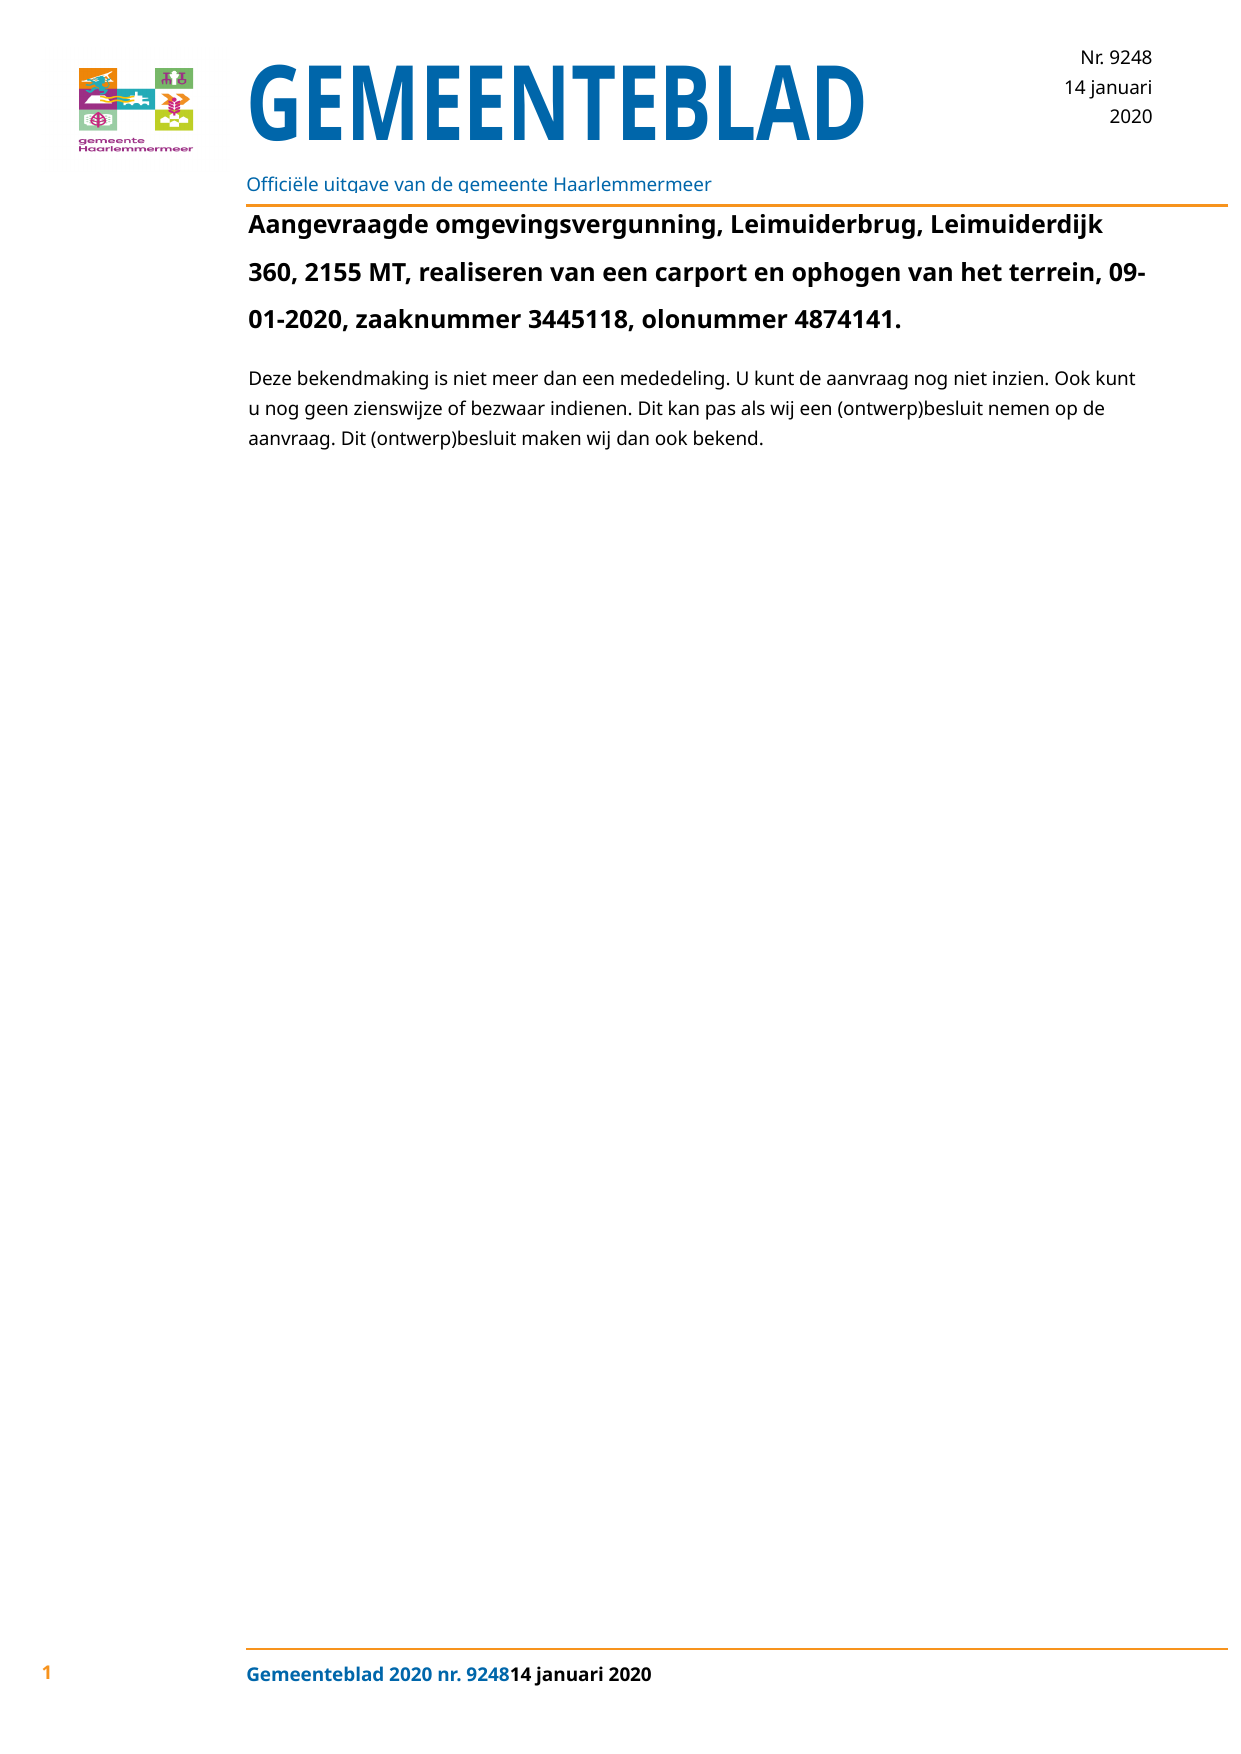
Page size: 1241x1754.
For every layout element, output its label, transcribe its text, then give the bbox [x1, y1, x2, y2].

picture [41, 47, 231, 172]
text Aangevraagde omgevingsvergunning, Leimuiderbrug, Leimuiderdijk 360, 2155 MT, realiseren van een carport en ophogen van het terrein, 09-01-2020, zaaknummer 3445118, olonummer 4874141. [248, 207, 1152, 336]
text Deze bekendmaking is niet meer dan een mededeling. U kunt de aanvraag nog niet inzien. Ook kunt u nog geen zienswijze of bezwaar indienen. Dit kan pas als wij een (ontwerp)besluit nemen op de aanvraag. Dit (ontwerp)besluit maken wij dan ook bekend. [248, 366, 1152, 450]
